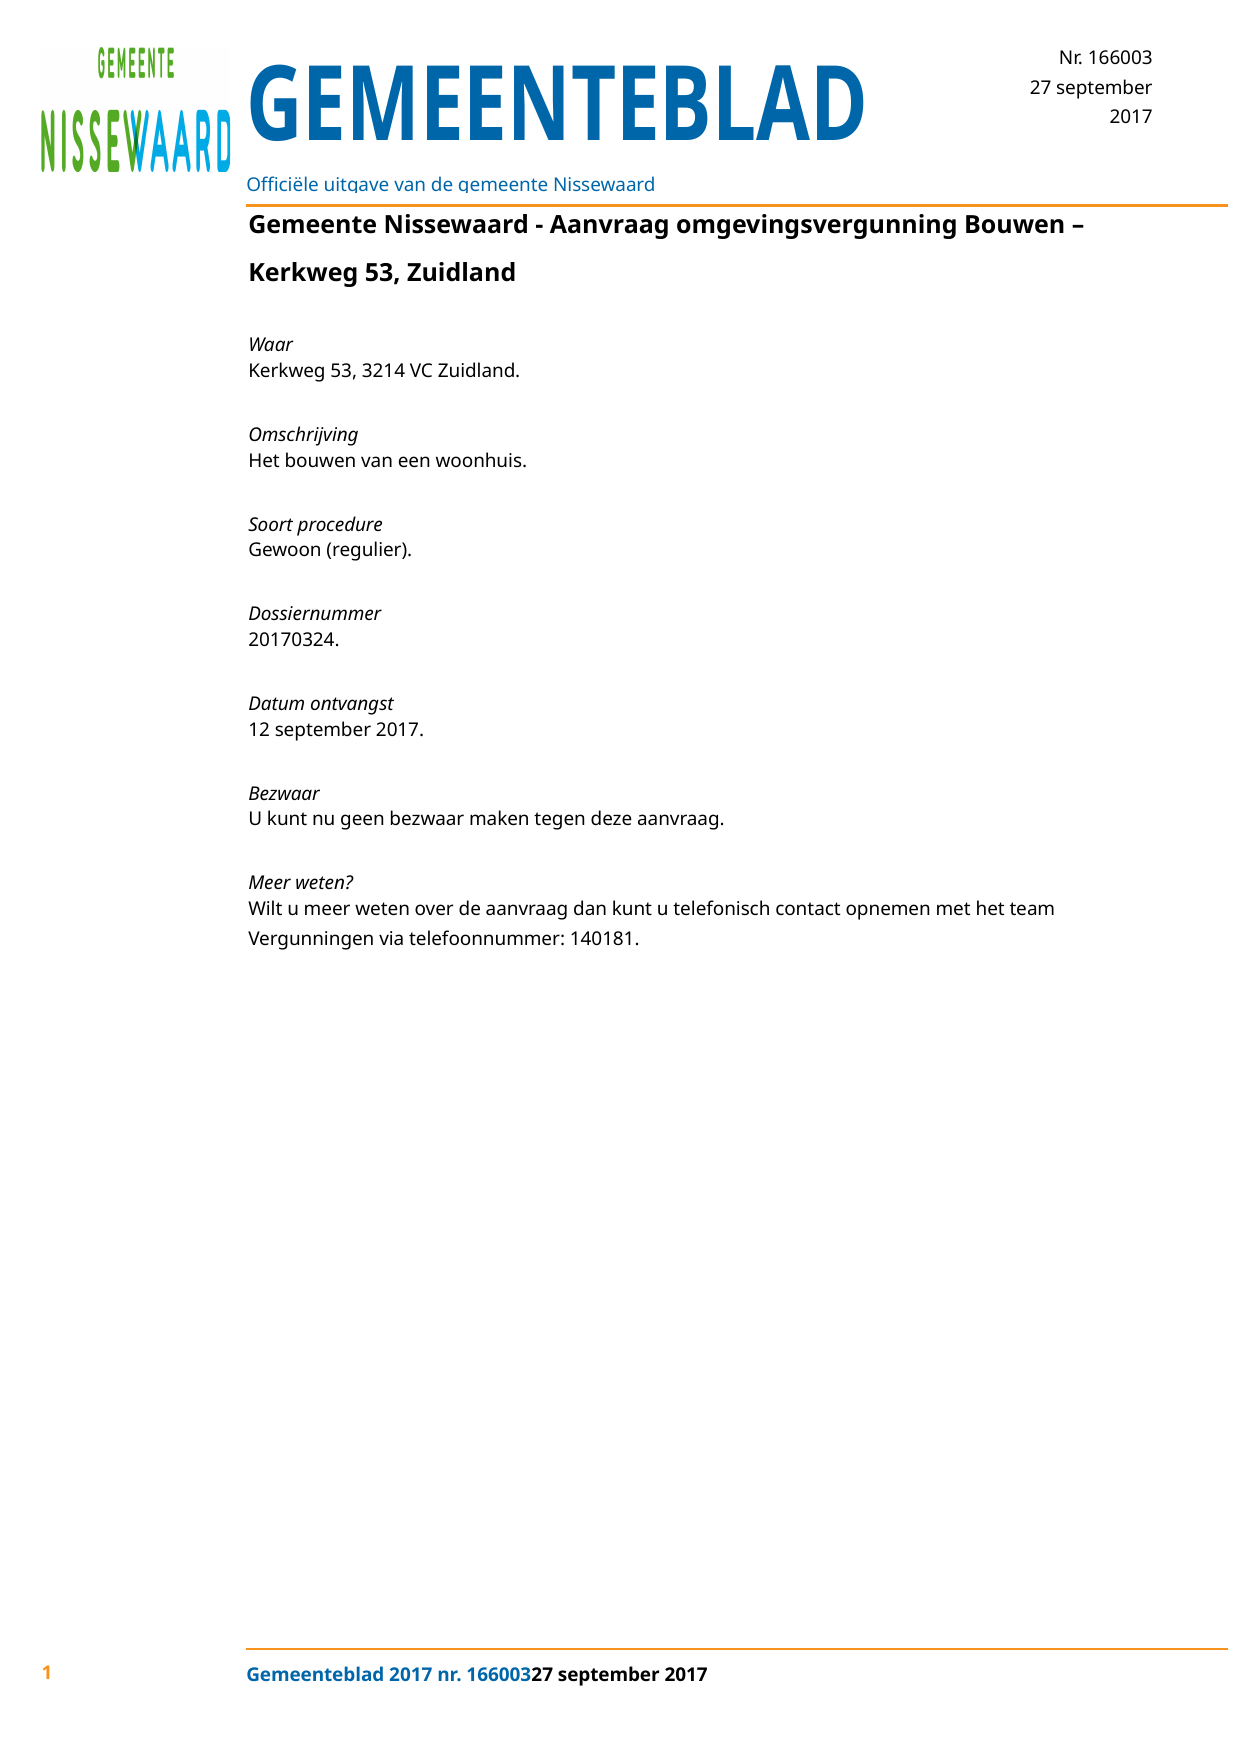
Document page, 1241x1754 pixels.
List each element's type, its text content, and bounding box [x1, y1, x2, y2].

picture [201, 122, 206, 138]
text Het bouwen van een woonhuis. [248, 447, 1152, 473]
picture [154, 157, 165, 172]
text Gewoon (regulier). [248, 537, 1152, 562]
picture [41, 47, 231, 172]
text Meer weten? [248, 869, 1152, 895]
text Kerkweg 53, 3214 VC Zuidland. [248, 357, 1152, 383]
text Waar [248, 331, 1152, 357]
text Dossiernummer [248, 601, 1152, 626]
text Gemeente Nissewaard - Aanvraag omgevingsvergunning Bouwen – Kerkweg 53, Zuidland [248, 207, 1152, 288]
text Soort procedure [248, 511, 1152, 537]
picture [222, 122, 227, 160]
text Wilt u meer weten over de aanvraag dan kunt u telefonisch contact opnemen met het team Vergunningen via telefoonnummer: 140181. [248, 895, 1152, 951]
picture [200, 151, 206, 172]
text Omschrijving [248, 421, 1152, 447]
text U kunt nu geen bezwaar maken tegen deze aanvraag. [248, 806, 1152, 831]
text 12 september 2017. [248, 716, 1152, 742]
text 20170324. [248, 626, 1152, 652]
text Bezwaar [248, 780, 1152, 806]
text Datum ontvangst [248, 690, 1152, 716]
picture [176, 157, 187, 172]
